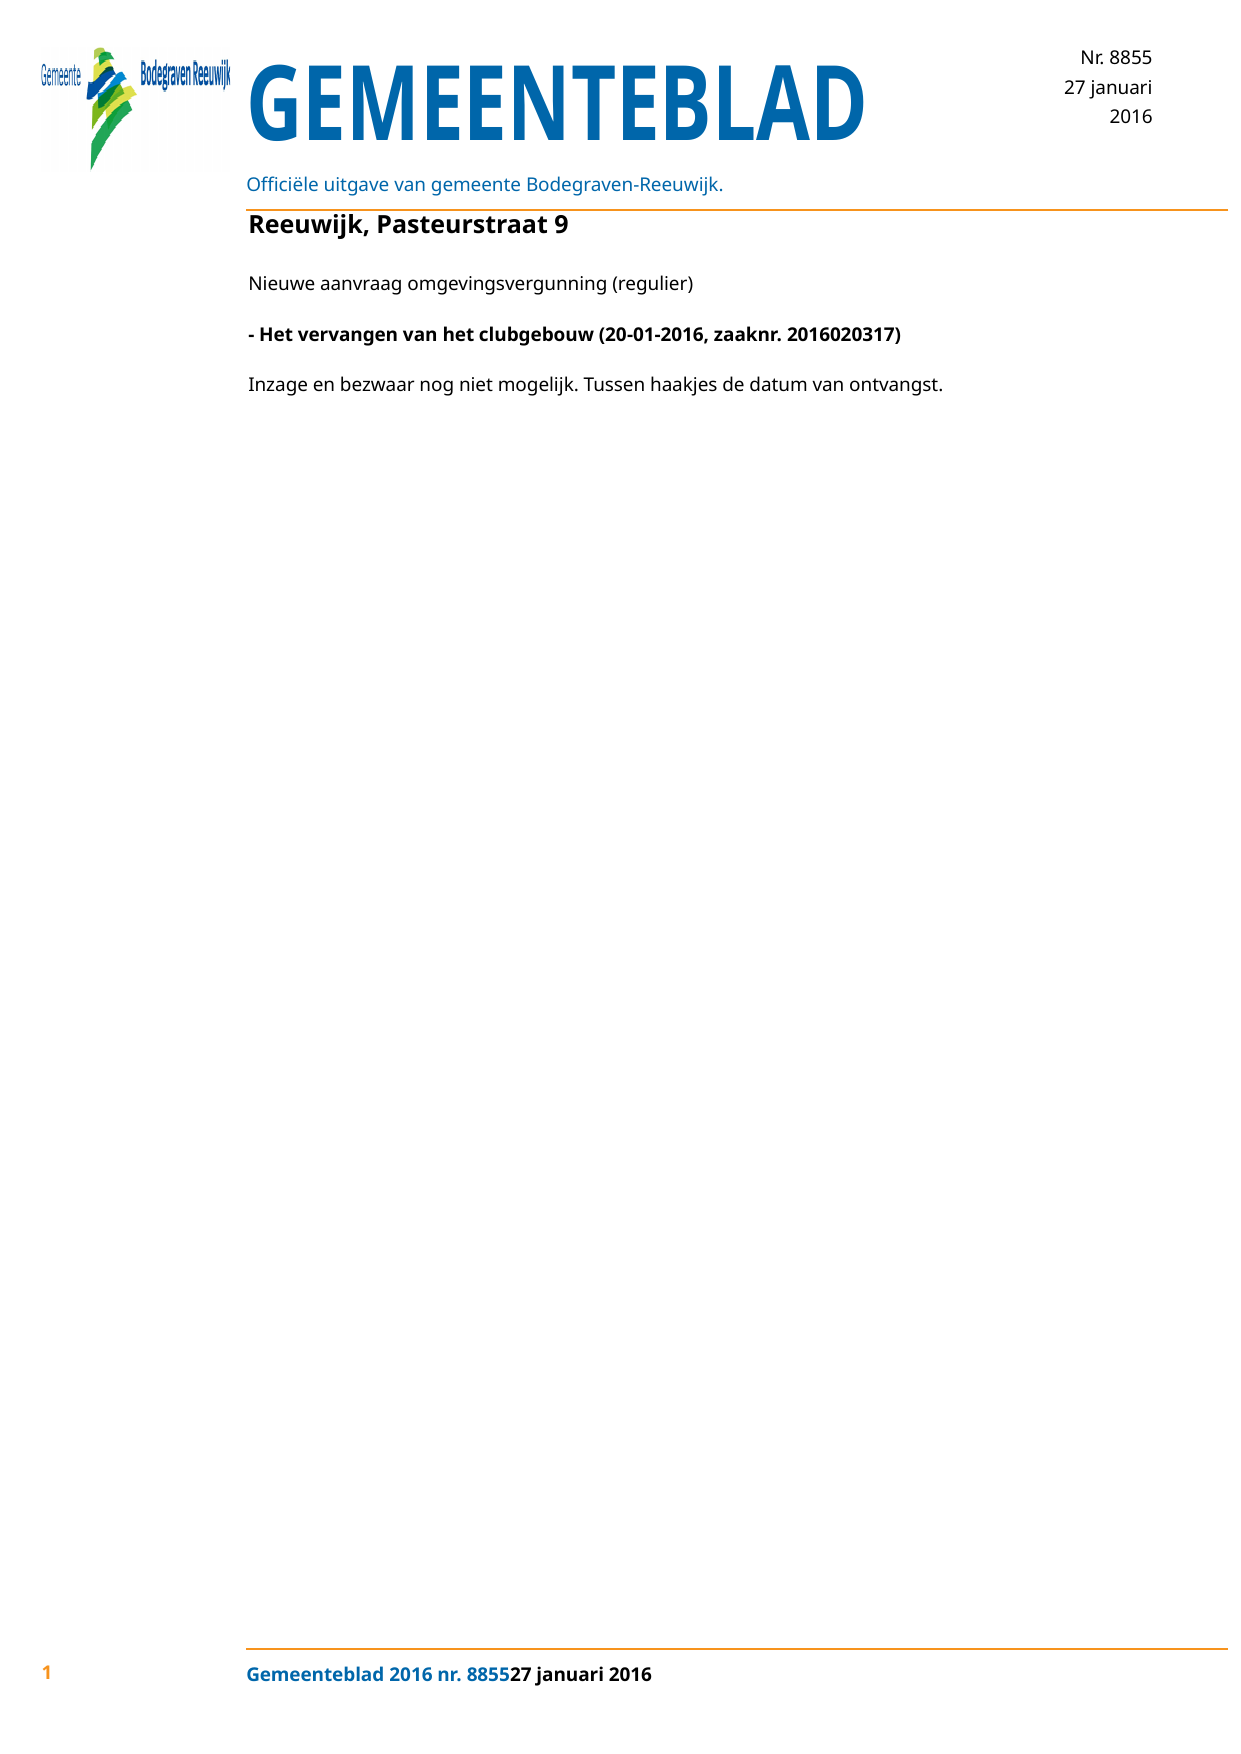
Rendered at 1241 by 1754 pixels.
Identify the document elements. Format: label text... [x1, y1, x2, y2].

text Reeuwijk, Pasteurstraat 9 [248, 211, 1152, 241]
text Inzage en bezwaar nog niet mogelijk. Tussen haakjes de datum van ontvangst. [248, 371, 1152, 397]
text - Het vervangen van het clubgebouw (20‑01‑2016, zaaknr. 2016020317) [248, 321, 1152, 346]
picture [41, 47, 231, 172]
text Nieuwe aanvraag omgevingsvergunning (regulier) [248, 270, 1152, 296]
